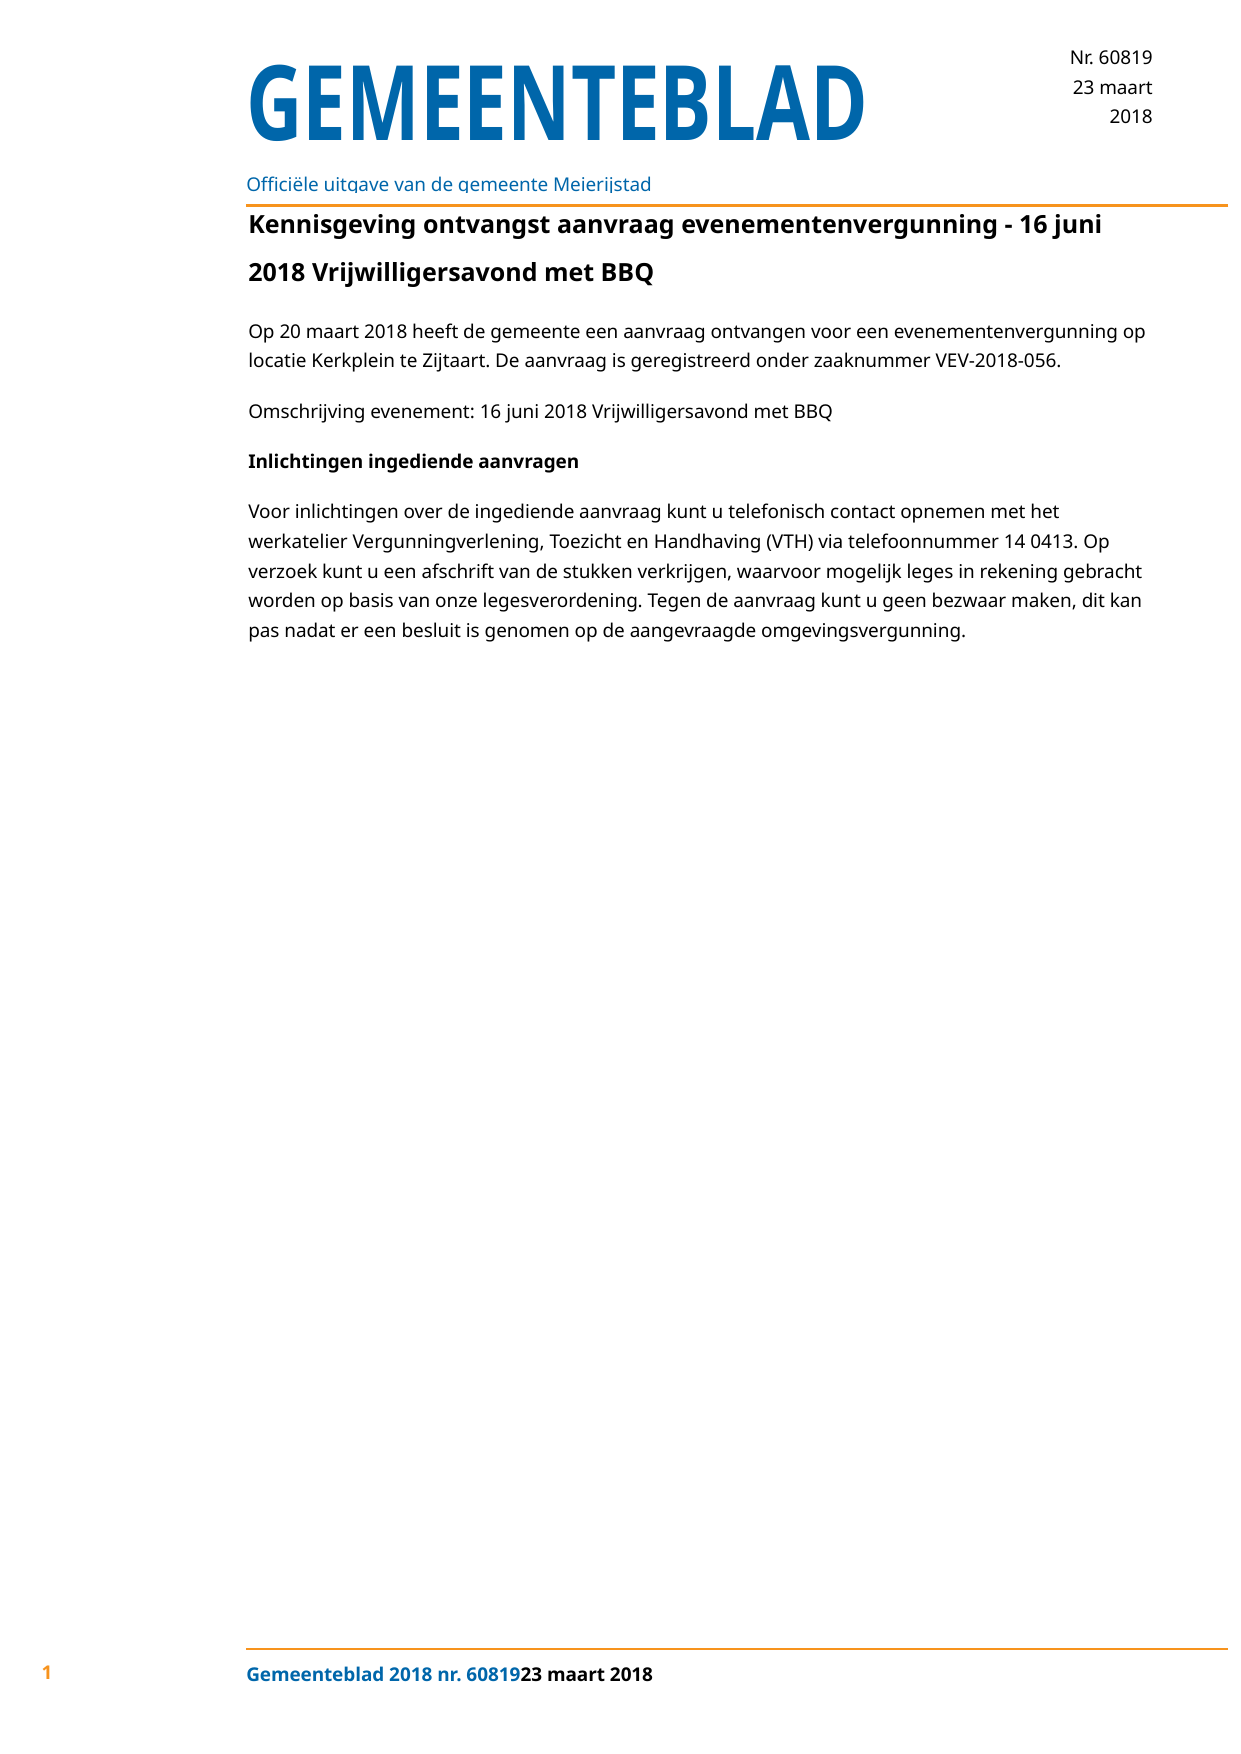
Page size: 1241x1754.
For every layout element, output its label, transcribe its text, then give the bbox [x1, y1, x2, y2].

text Kennisgeving ontvangst aanvraag evenementenvergunning - 16 juni 2018 Vrijwilligersavond met BBQ [248, 207, 1152, 288]
text Omschrijving evenement: 16 juni 2018 Vrijwilligersavond met BBQ [248, 398, 1152, 424]
text Inlichtingen ingediende aanvragen [248, 448, 1152, 474]
picture [41, 47, 231, 172]
text Op 20 maart 2018 heeft de gemeente een aanvraag ontvangen voor een evenementenvergunning op locatie Kerkplein te Zijtaart. De aanvraag is geregistreerd onder zaaknummer VEV-2018-056. [248, 318, 1152, 373]
text Voor inlichtingen over de ingediende aanvraag kunt u telefonisch contact opnemen met het werkatelier Vergunningverlening, Toezicht en Handhaving (VTH) via telefoonnummer 14 0413. Op verzoek kunt u een afschrift van de stukken verkrijgen, waarvoor mogelijk leges in rekening gebracht worden op basis van onze legesverordening. Tegen de aanvraag kunt u geen bezwaar maken, dit kan pas nadat er een besluit is genomen op de aangevraagde omgevingsvergunning. [248, 499, 1152, 643]
